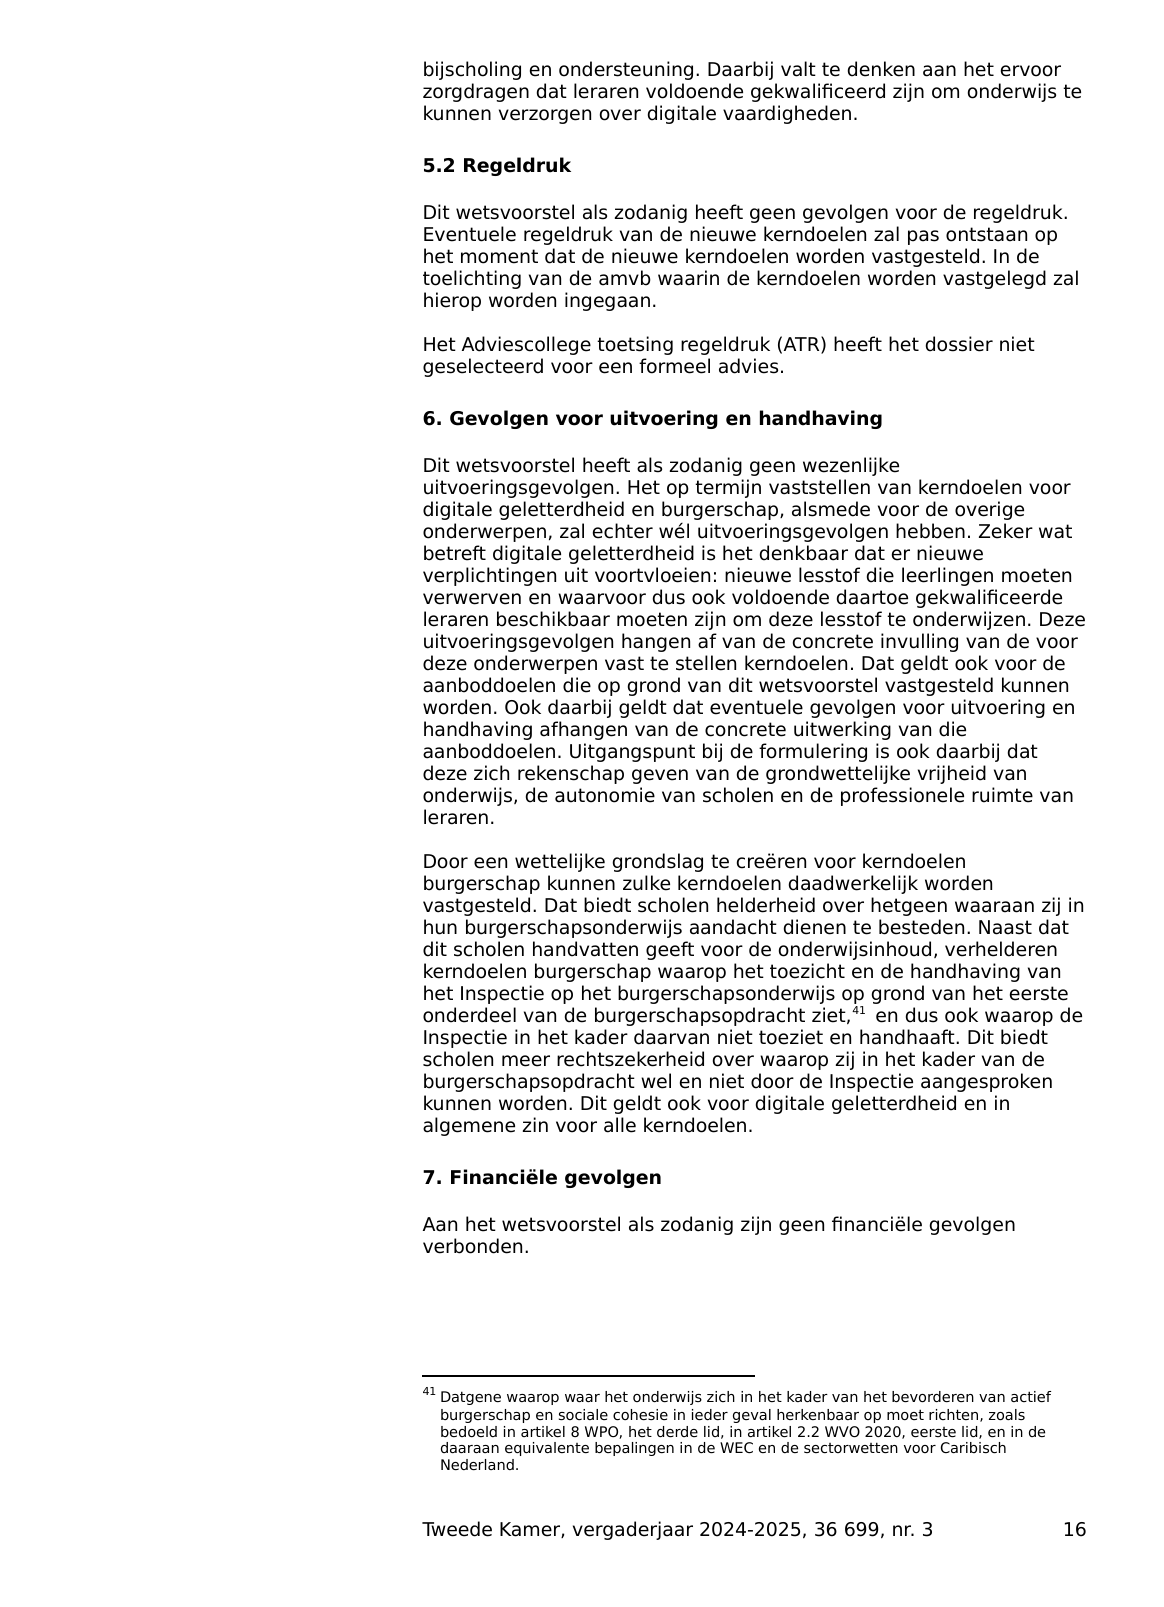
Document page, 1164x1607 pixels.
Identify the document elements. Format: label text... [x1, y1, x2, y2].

text bijscholing en ondersteuning. Daarbij valt te denken aan het ervoor zorgdragen dat leraren voldoende gekwalificeerd zijn om onderwijs te kunnen verzorgen over digitale vaardigheden. [422, 59, 1087, 125]
text Dit wetsvoorstel heeft als zodanig geen wezenlijke uitvoeringsgevolgen. Het op termijn vaststellen van kerndoelen voor digitale geletterdheid en burgerschap, alsmede voor de overige onderwerpen, zal echter wél uitvoeringsgevolgen hebben. Zeker wat betreft digitale geletterdheid is het denkbaar dat er nieuwe verplichtingen uit voortvloeien: nieuwe lesstof die leerlingen moeten verwerven en waarvoor dus ook voldoende daartoe gekwalificeerde leraren beschikbaar moeten zijn om deze lesstof te onderwijzen. Deze uitvoeringsgevolgen hangen af van de concrete invulling van de voor deze onderwerpen vast te stellen kerndoelen. Dat geldt ook voor de aanboddoelen die op grond van dit wetsvoorstel vastgesteld kunnen worden. Ook daarbij geldt dat eventuele gevolgen voor uitvoering en handhaving afhangen van de concrete uitwerking van die aanboddoelen. Uitgangspunt bij de formulering is ook daarbij dat deze zich rekenschap geven van de grondwettelijke vrijheid van onderwijs, de autonomie van scholen en de professionele ruimte van leraren. [422, 455, 1087, 829]
subtitle 7. Financiële gevolgen [422, 1167, 1087, 1188]
text Aan het wetsvoorstel als zodanig zijn geen financiële gevolgen verbonden. [422, 1213, 1087, 1257]
text Door een wettelijke grondslag te creëren voor kerndoelen burgerschap kunnen zulke kerndoelen daadwerkelijk worden vastgesteld. Dat biedt scholen helderheid over hetgeen waaraan zij in hun burgerschapsonderwijs aandacht dienen te besteden. Naast dat dit scholen handvatten geeft voor de onderwijsinhoud, verhelderen kerndoelen burgerschap waarop het toezicht en de handhaving van het Inspectie op het burgerschapsonderwijs op grond van het eerste onderdeel van de burgerschapsopdracht ziet, en dus ook waarop de Inspectie in het kader daarvan niet toeziet en handhaaft. Dit biedt scholen meer rechtszekerheid over waarop zij in het kader van de burgerschapsopdracht wel en niet door de Inspectie aangesproken kunnen worden. Dit geldt ook voor digitale geletterdheid en in algemene zin voor alle kerndoelen. [422, 851, 1087, 1137]
text Dit wetsvoorstel als zodanig heeft geen gevolgen voor de regeldruk. Eventuele regeldruk van de nieuwe kerndoelen zal pas ontstaan op het moment dat de nieuwe kerndoelen worden vastgesteld. In de toelichting van de amvb waarin de kerndoelen worden vastgelegd zal hierop worden ingegaan. [422, 202, 1087, 312]
text Datgene waarop waar het onderwijs zich in het kader van het bevorderen van actief burgerschap en sociale cohesie in ieder geval herkenbaar op moet richten, zoals bedoeld in artikel 8 WPO, het derde lid, in artikel 2.2 WVO 2020, eerste lid, en in de daaraan equivalente bepalingen in de WEC en de sectorwetten voor Caribisch Nederland. [422, 1385, 1087, 1474]
subtitle 6. Gevolgen voor uitvoering en handhaving [422, 408, 1087, 430]
subtitle 5.2 Regeldruk [422, 155, 1087, 177]
text Het Adviescollege toetsing regeldruk (ATR) heeft het dossier niet geselecteerd voor een formeel advies. [422, 334, 1087, 378]
